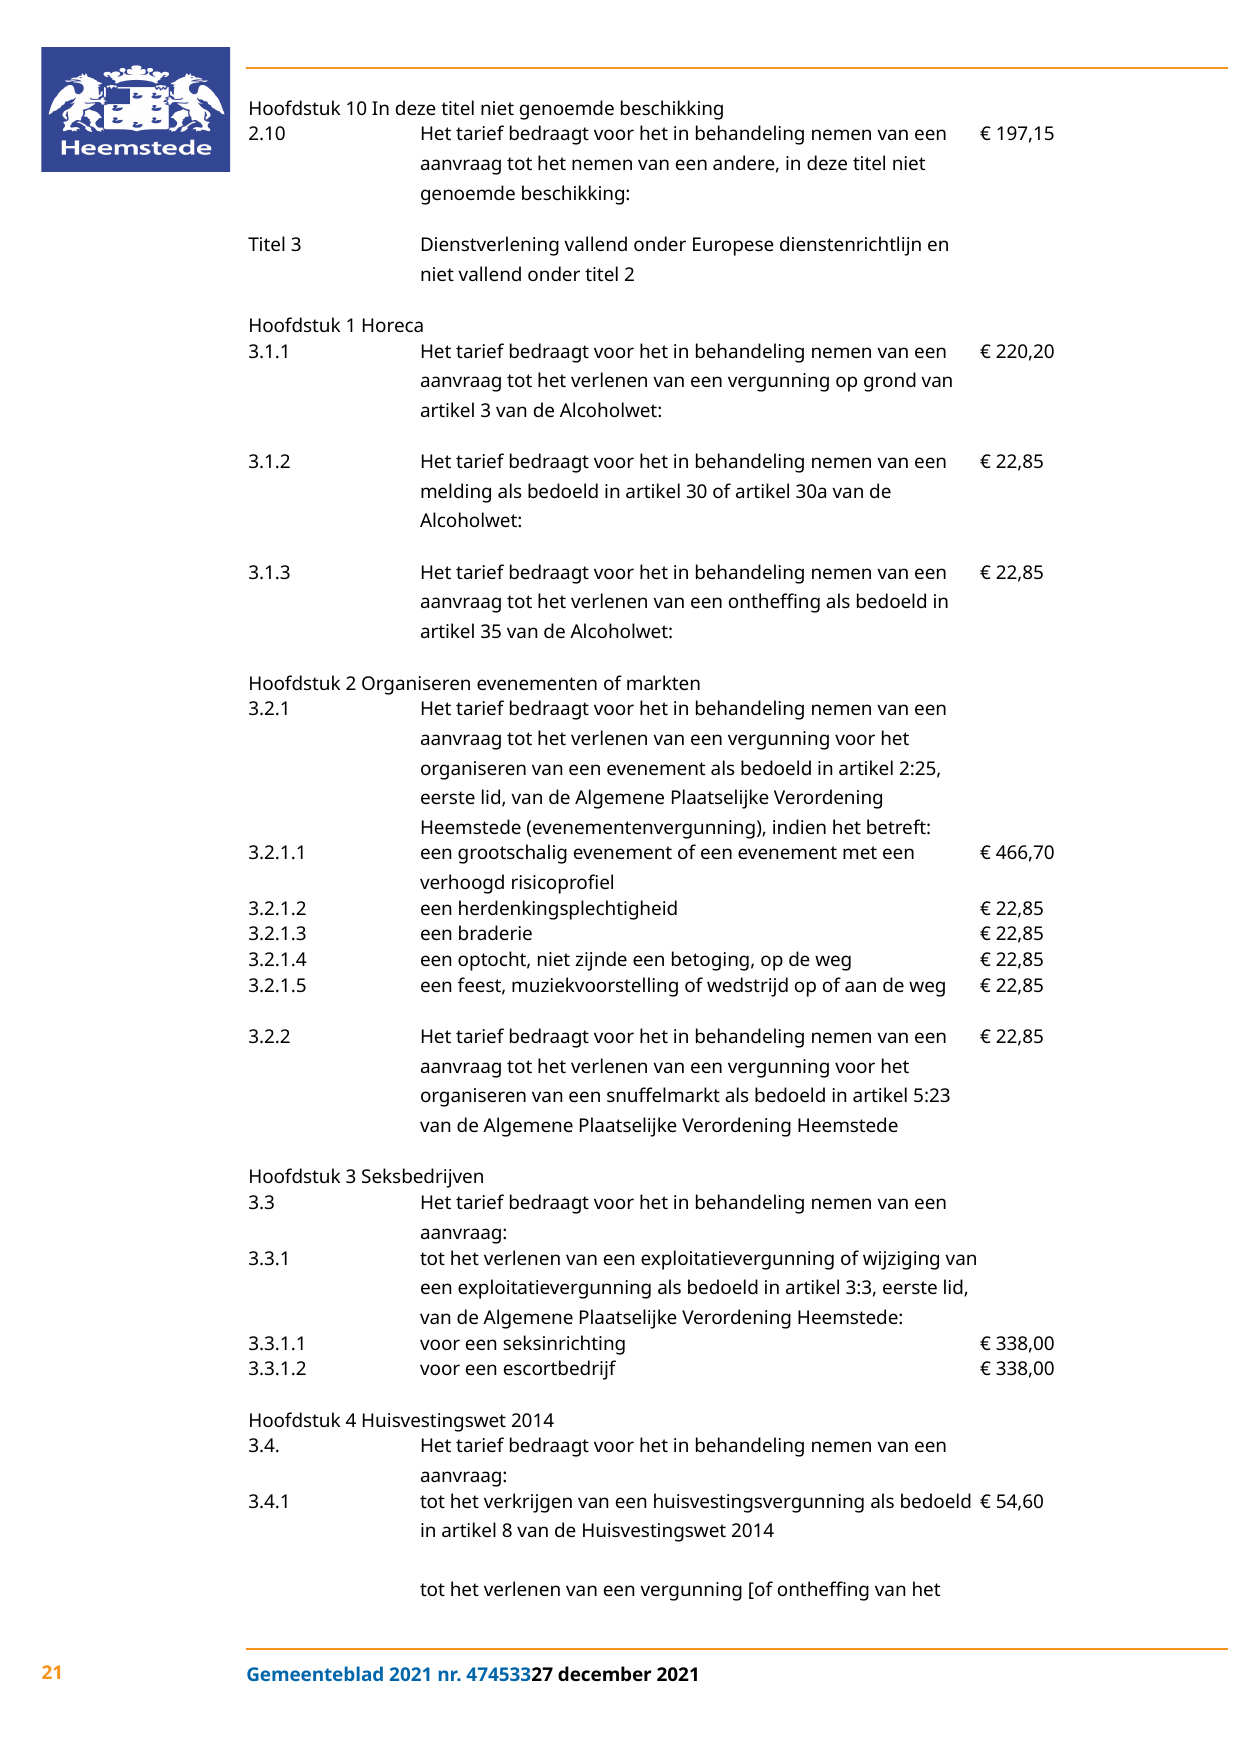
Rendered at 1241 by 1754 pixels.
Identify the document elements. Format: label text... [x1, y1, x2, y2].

table_cell [980, 1433, 1152, 1488]
table_cell Het tarief bedraagt voor het in behandeling nemen van een aanvraag tot het verlenen van een vergunning op grond van artikel 3 van de Alcoholwet: [420, 338, 980, 423]
table_cell € 338,00 [980, 1355, 1152, 1381]
table_cell [420, 423, 980, 448]
picture [41, 47, 231, 172]
table_cell [420, 1381, 980, 1407]
table_cell 2.10 [248, 121, 420, 205]
table_cell 3.1.1 [248, 338, 420, 423]
table_cell Hoofdstuk 4 Huisvestingswet 2014 [248, 1407, 980, 1433]
table_cell [980, 670, 1152, 696]
table_cell Het tarief bedraagt voor het in behandeling nemen van een aanvraag: [420, 1433, 980, 1488]
table_cell [248, 1138, 420, 1164]
table_cell 3.2.1.4 [248, 946, 420, 972]
table_cell [248, 1381, 420, 1407]
table_cell [248, 286, 420, 312]
table_cell [420, 998, 980, 1023]
table_cell Het tarief bedraagt voor het in behandeling nemen van een aanvraag: [420, 1190, 980, 1245]
table_cell 3.1.3 [248, 559, 420, 644]
table_cell € 220,20 [980, 338, 1152, 423]
table_cell Het tarief bedraagt voor het in behandeling nemen van een melding als bedoeld in artikel 30 of artikel 30a van de Alcoholwet: [420, 449, 980, 533]
table_cell tot het verkrijgen van een huisvestingsvergunning als bedoeld in artikel 8 van de Huisvestingswet 2014 tot het verlenen van een vergunning [of ontheffing van het [420, 1488, 980, 1602]
table_cell [980, 696, 1152, 839]
table_cell € 22,85 [980, 946, 1152, 972]
table_cell 3.2.1.1 [248, 840, 420, 895]
table_cell 3.3.1.1 [248, 1330, 420, 1355]
table_cell [980, 231, 1152, 286]
table_cell [248, 423, 420, 448]
table_cell 3.1.2 [248, 449, 420, 533]
table_cell [420, 286, 980, 312]
table_cell [980, 1164, 1152, 1189]
table_cell [980, 423, 1152, 448]
table_cell 3.2.1.5 [248, 972, 420, 998]
table_cell € 22,85 [980, 972, 1152, 998]
table_cell [420, 644, 980, 670]
table_cell [420, 534, 980, 559]
table_cell [980, 1190, 1152, 1245]
table_cell € 197,15 [980, 121, 1152, 205]
table_cell [248, 644, 420, 670]
table_cell 3.3.1 [248, 1245, 420, 1330]
table_cell Het tarief bedraagt voor het in behandeling nemen van een aanvraag tot het nemen van een andere, in deze titel niet genoemde beschikking: [420, 121, 980, 205]
table_cell € 22,85 [980, 559, 1152, 644]
table_cell een feest, muziekvoorstelling of wedstrijd op of aan de weg [420, 972, 980, 998]
table_cell Het tarief bedraagt voor het in behandeling nemen van een aanvraag tot het verlenen van een vergunning voor het organiseren van een snuffelmarkt als bedoeld in artikel 5:23 van de Algemene Plaatselijke Verordening Heemstede [420, 1024, 980, 1138]
table_cell € 54,60 [980, 1488, 1152, 1602]
table_cell [420, 1138, 980, 1164]
table_cell een optocht, niet zijnde een betoging, op de weg [420, 946, 980, 972]
table_cell [980, 95, 1152, 121]
table_cell 3.4.1 [248, 1488, 420, 1602]
table_cell [980, 312, 1152, 338]
table_cell [420, 205, 980, 231]
table_cell [980, 644, 1152, 670]
table_cell Hoofdstuk 2 Organiseren evenementen of markten [248, 670, 980, 696]
table_cell [980, 998, 1152, 1023]
table_cell een herdenkingsplechtigheid [420, 895, 980, 921]
table_cell 3.2.1.3 [248, 921, 420, 946]
table_cell [248, 205, 420, 231]
table_cell Hoofdstuk 3 Seksbedrijven [248, 1164, 980, 1189]
table_cell [980, 534, 1152, 559]
table_cell [248, 998, 420, 1023]
table_cell voor een seksinrichting [420, 1330, 980, 1355]
table_cell voor een escortbedrijf [420, 1355, 980, 1381]
table_cell € 22,85 [980, 895, 1152, 921]
table_cell Het tarief bedraagt voor het in behandeling nemen van een aanvraag tot het verlenen van een ontheffing als bedoeld in artikel 35 van de Alcoholwet: [420, 559, 980, 644]
table_cell € 22,85 [980, 449, 1152, 533]
table_cell [980, 1138, 1152, 1164]
table_cell een braderie [420, 921, 980, 946]
table_cell € 338,00 [980, 1330, 1152, 1355]
table_cell € 22,85 [980, 1024, 1152, 1138]
table_cell tot het verlenen van een exploitatievergunning of wijziging van een exploitatievergunning als bedoeld in artikel 3:3, eerste lid, van de Algemene Plaatselijke Verordening Heemstede: [420, 1245, 980, 1330]
table_cell een grootschalig evenement of een evenement met een verhoogd risicoprofiel [420, 840, 980, 895]
table_cell 3.2.1 [248, 696, 420, 839]
table_cell [248, 534, 420, 559]
table_cell Hoofdstuk 1 Horeca [248, 312, 980, 338]
table_cell 3.3.1.2 [248, 1355, 420, 1381]
table_cell [980, 1381, 1152, 1407]
table_cell Dienstverlening vallend onder Europese dienstenrichtlijn en niet vallend onder titel 2 [420, 231, 980, 286]
table_cell [980, 1407, 1152, 1433]
table_cell 3.4. [248, 1433, 420, 1488]
table_cell € 22,85 [980, 921, 1152, 946]
table_cell [980, 1245, 1152, 1330]
table_cell € 466,70 [980, 840, 1152, 895]
table_cell Het tarief bedraagt voor het in behandeling nemen van een aanvraag tot het verlenen van een vergunning voor het organiseren van een evenement als bedoeld in artikel 2:25, eerste lid, van de Algemene Plaatselijke Verordening Heemstede (evenementenvergunning), indien het betreft: [420, 696, 980, 839]
table_cell 3.2.1.2 [248, 895, 420, 921]
table_cell Titel 3 [248, 231, 420, 286]
table_cell 3.2.2 [248, 1024, 420, 1138]
table_cell [980, 205, 1152, 231]
table_cell [980, 286, 1152, 312]
table_cell Hoofdstuk 10 In deze titel niet genoemde beschikking [248, 95, 980, 121]
table_cell 3.3 [248, 1190, 420, 1245]
